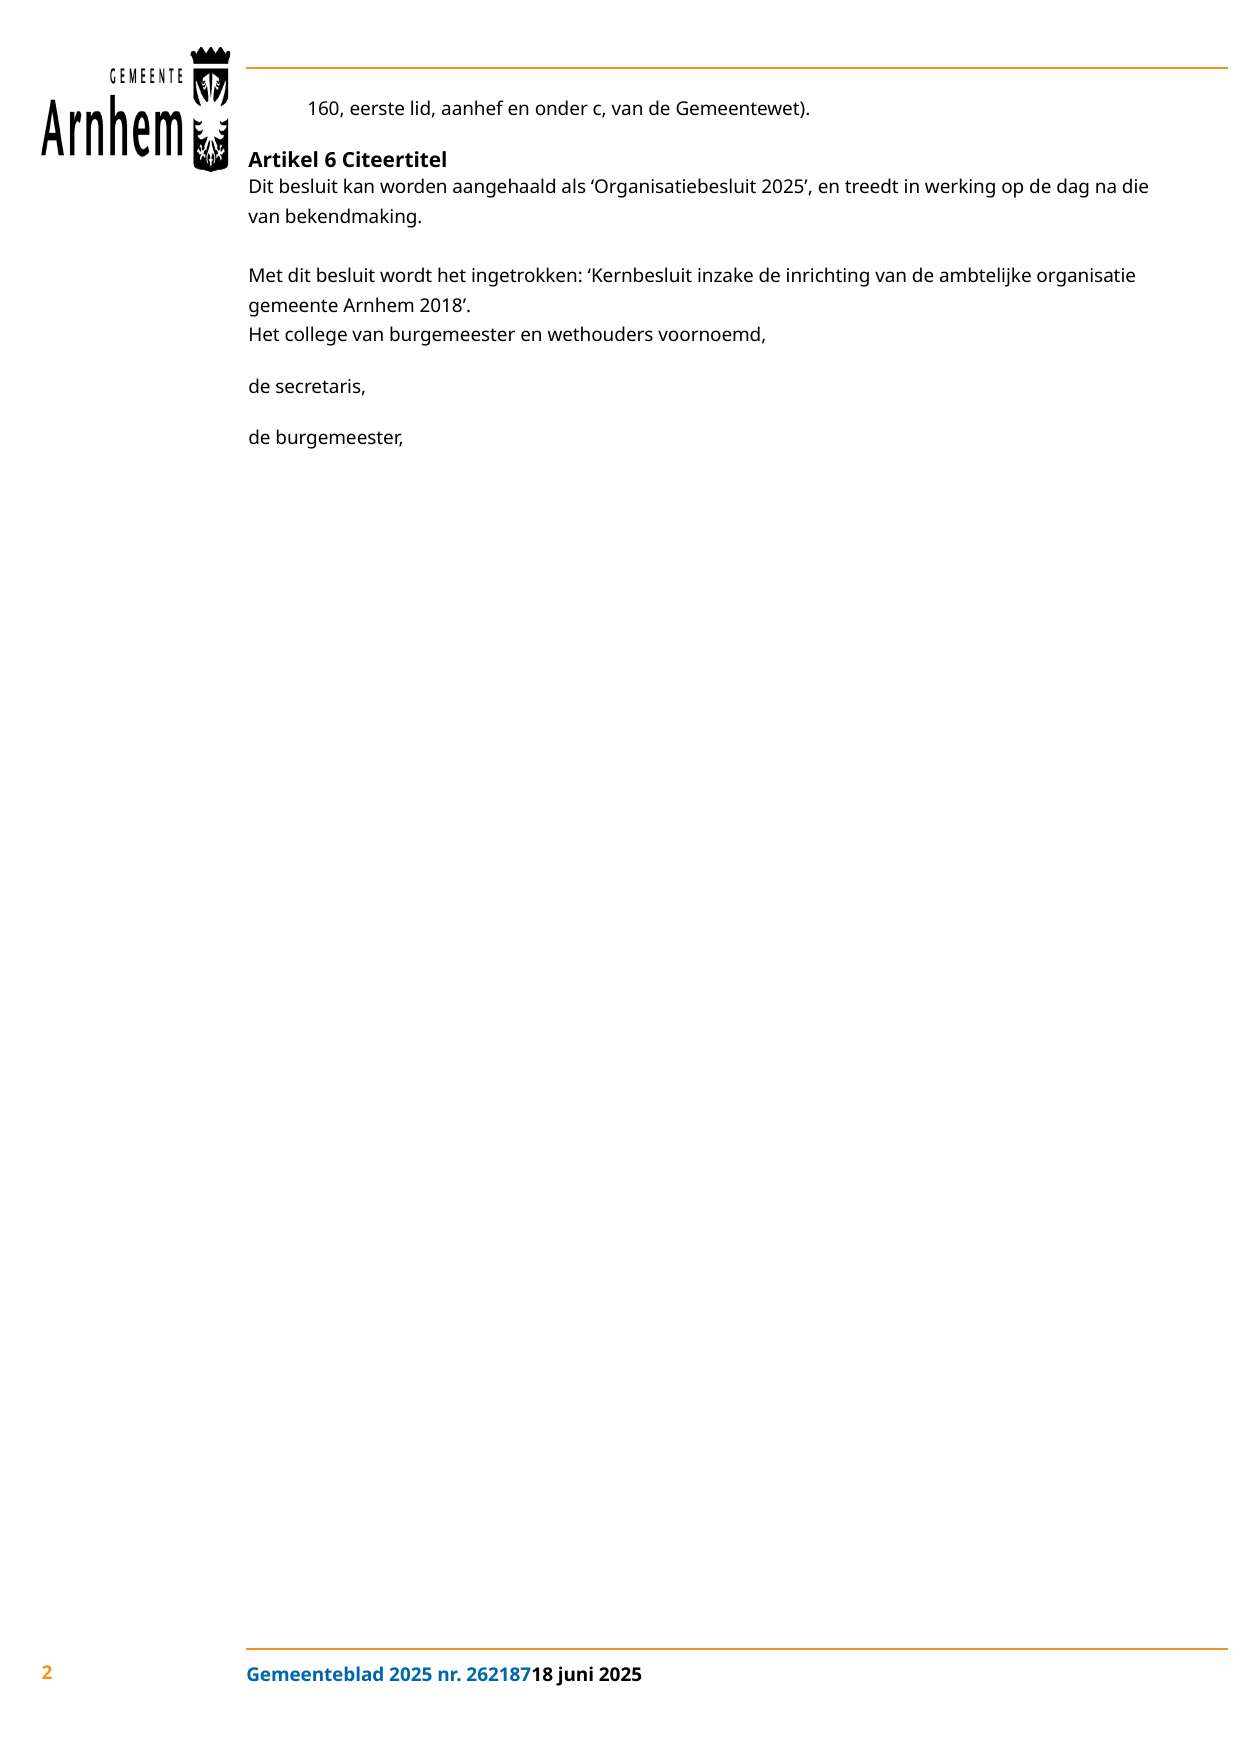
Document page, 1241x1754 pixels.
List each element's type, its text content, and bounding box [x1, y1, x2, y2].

text Het college van burgemeester en wethouders voornoemd, [248, 322, 1152, 347]
text Artikel 6 Citeertitel [248, 145, 1152, 174]
text de secretaris, [248, 373, 1152, 399]
text Met dit besluit wordt het ingetrokken: ‘Kernbesluit inzake de inrichting van de ambtelijke organisatie gemeente Arnhem 2018’. [248, 262, 1152, 318]
list 160, eerste lid, aanhef en onder c, van de Gemeentewet). [248, 95, 1152, 121]
text Dit besluit kan worden aangehaald als ‘Organisatiebesluit 2025’, en treedt in werking op de dag na die van bekendmaking. [248, 174, 1152, 229]
text de burgemeester, [248, 424, 1152, 450]
picture [41, 47, 231, 172]
